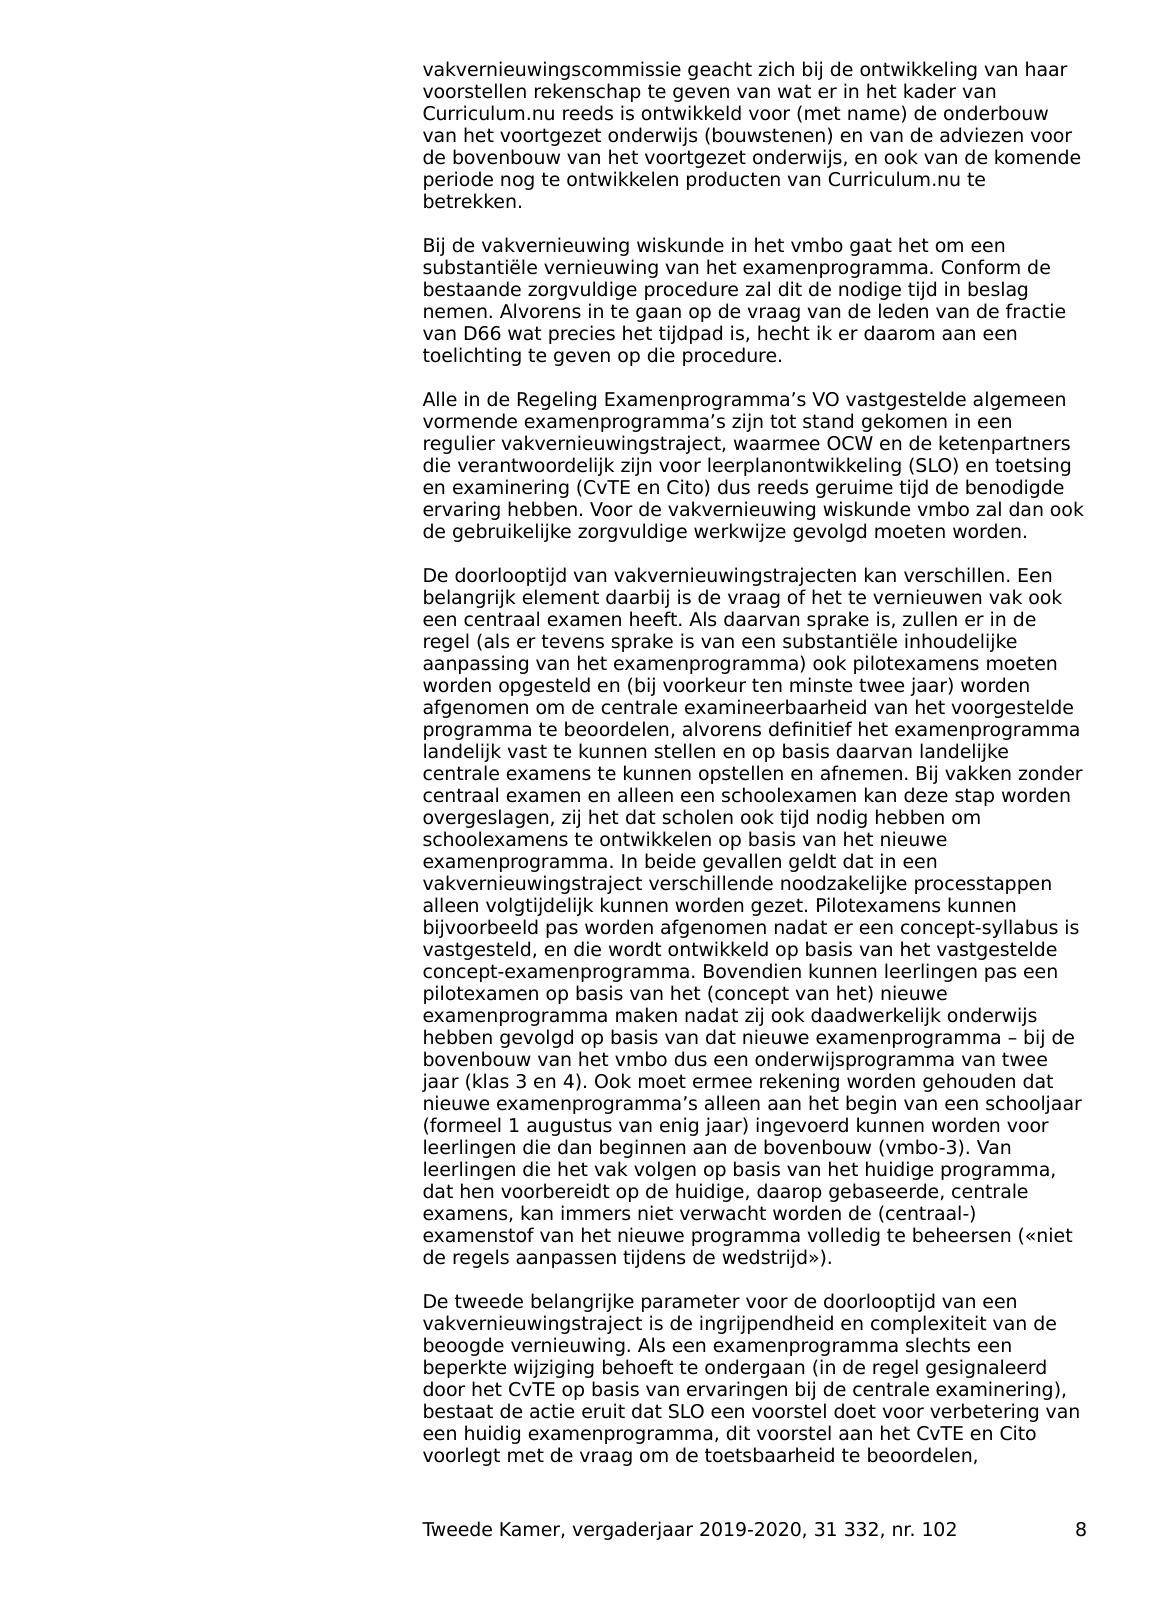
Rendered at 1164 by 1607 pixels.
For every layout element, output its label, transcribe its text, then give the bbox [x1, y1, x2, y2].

text vakvernieuwingscommissie geacht zich bij de ontwikkeling van haar voorstellen rekenschap te geven van wat er in het kader van Curriculum.nu reeds is ontwikkeld voor (met name) de onderbouw van het voortgezet onderwijs (bouwstenen) en van de adviezen voor de bovenbouw van het voortgezet onderwijs, en ook van de komende periode nog te ontwikkelen producten van Curriculum.nu te betrekken. [422, 59, 1087, 213]
text Alle in de Regeling Examenprogramma’s VO vastgestelde algemeen vormende examenprogramma’s zijn tot stand gekomen in een regulier vakvernieuwingstraject, waarmee OCW en de ketenpartners die verantwoordelijk zijn voor leerplanontwikkeling (SLO) en toetsing en examinering (CvTE en Cito) dus reeds geruime tijd de benodigde ervaring hebben. Voor de vakvernieuwing wiskunde vmbo zal dan ook de gebruikelijke zorgvuldige werkwijze gevolgd moeten worden. [422, 389, 1087, 543]
text De tweede belangrijke parameter voor de doorlooptijd van een vakvernieuwingstraject is de ingrijpendheid en complexiteit van de beoogde vernieuwing. Als een examenprogramma slechts een beperkte wijziging behoeft te ondergaan (in de regel gesignaleerd door het CvTE op basis van ervaringen bij de centrale examinering), bestaat de actie eruit dat SLO een voorstel doet voor verbetering van een huidig examenprogramma, dit voorstel aan het CvTE en Cito voorlegt met de vraag om de toetsbaarheid te beoordelen, [422, 1291, 1087, 1467]
text De doorlooptijd van vakvernieuwingstrajecten kan verschillen. Een belangrijk element daarbij is de vraag of het te vernieuwen vak ook een centraal examen heeft. Als daarvan sprake is, zullen er in de regel (als er tevens sprake is van een substantiële inhoudelijke aanpassing van het examenprogramma) ook pilotexamens moeten worden opgesteld en (bij voorkeur ten minste twee jaar) worden afgenomen om de centrale examineerbaarheid van het voorgestelde programma te beoordelen, alvorens definitief het examenprogramma landelijk vast te kunnen stellen en op basis daarvan landelijke centrale examens te kunnen opstellen en afnemen. Bij vakken zonder centraal examen en alleen een schoolexamen kan deze stap worden overgeslagen, zij het dat scholen ook tijd nodig hebben om schoolexamens te ontwikkelen op basis van het nieuwe examenprogramma. In beide gevallen geldt dat in een vakvernieuwingstraject verschillende noodzakelijke processtappen alleen volgtijdelijk kunnen worden gezet. Pilotexamens kunnen bijvoorbeeld pas worden afgenomen nadat er een concept-syllabus is vastgesteld, en die wordt ontwikkeld op basis van het vastgestelde concept-examenprogramma. Bovendien kunnen leerlingen pas een pilotexamen op basis van het (concept van het) nieuwe examenprogramma maken nadat zij ook daadwerkelijk onderwijs hebben gevolgd op basis van dat nieuwe examenprogramma – bij de bovenbouw van het vmbo dus een onderwijsprogramma van twee jaar (klas 3 en 4). Ook moet ermee rekening worden gehouden dat nieuwe examenprogramma’s alleen aan het begin van een schooljaar (formeel 1 augustus van enig jaar) ingevoerd kunnen worden voor leerlingen die dan beginnen aan de bovenbouw (vmbo-3). Van leerlingen die het vak volgen op basis van het huidige programma, dat hen voorbereidt op de huidige, daarop gebaseerde, centrale examens, kan immers niet verwacht worden de (centraal-) examenstof van het nieuwe programma volledig te beheersen («niet de regels aanpassen tijdens de wedstrijd»). [422, 565, 1087, 1268]
text Bij de vakvernieuwing wiskunde in het vmbo gaat het om een substantiële vernieuwing van het examenprogramma. Conform de bestaande zorgvuldige procedure zal dit de nodige tijd in beslag nemen. Alvorens in te gaan op de vraag van de leden van de fractie van D66 wat precies het tijdpad is, hecht ik er daarom aan een toelichting te geven op die procedure. [422, 235, 1087, 367]
